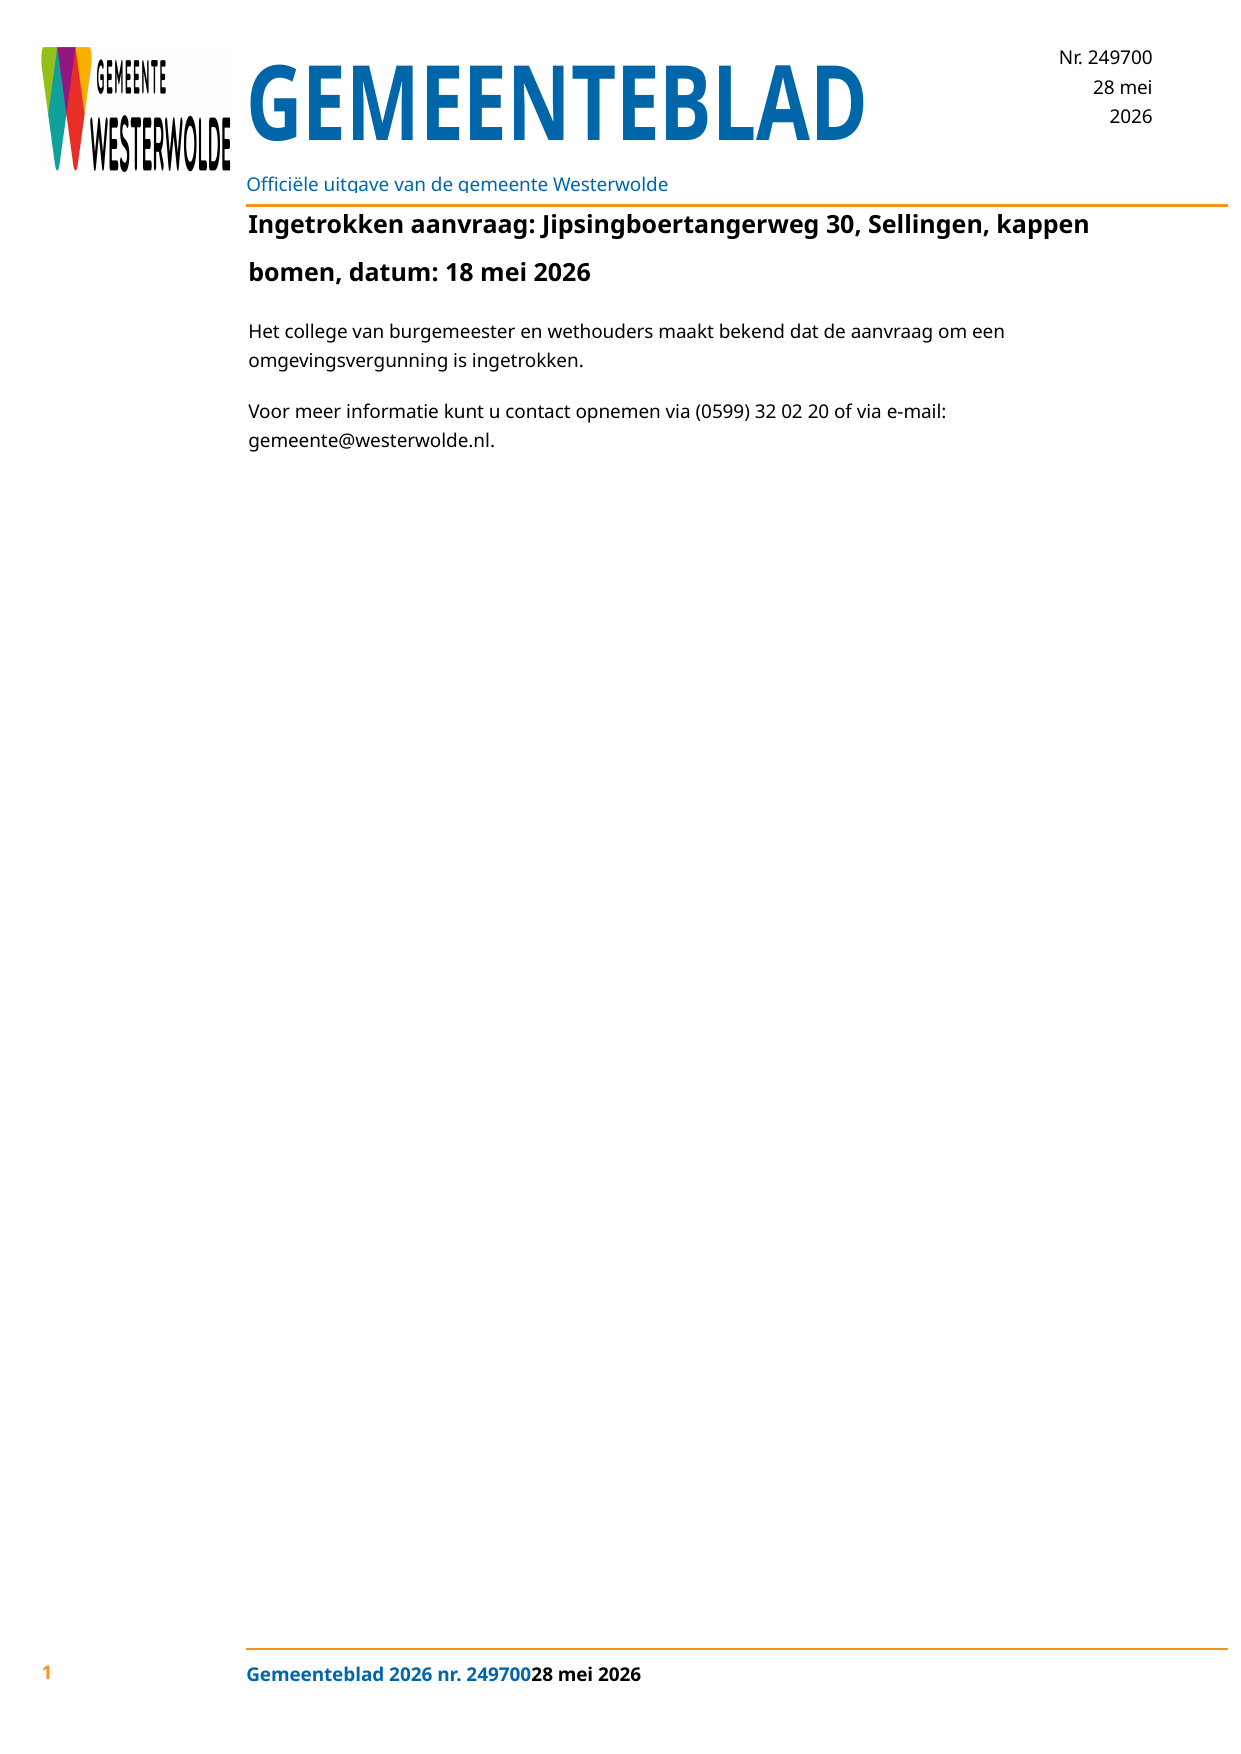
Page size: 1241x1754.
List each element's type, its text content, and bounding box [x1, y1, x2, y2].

text Ingetrokken aanvraag: Jipsingboertangerweg 30, Sellingen, kappen bomen, datum: 18 mei 2026 [248, 207, 1152, 288]
text Het college van burgemeester en wethouders maakt bekend dat de aanvraag om een omgevingsvergunning is ingetrokken. [248, 318, 1152, 373]
picture [41, 47, 231, 172]
text Voor meer informatie kunt u contact opnemen via (0599) 32 02 20 of via e-mail: gemeente@westerwolde.nl. [248, 398, 1152, 453]
